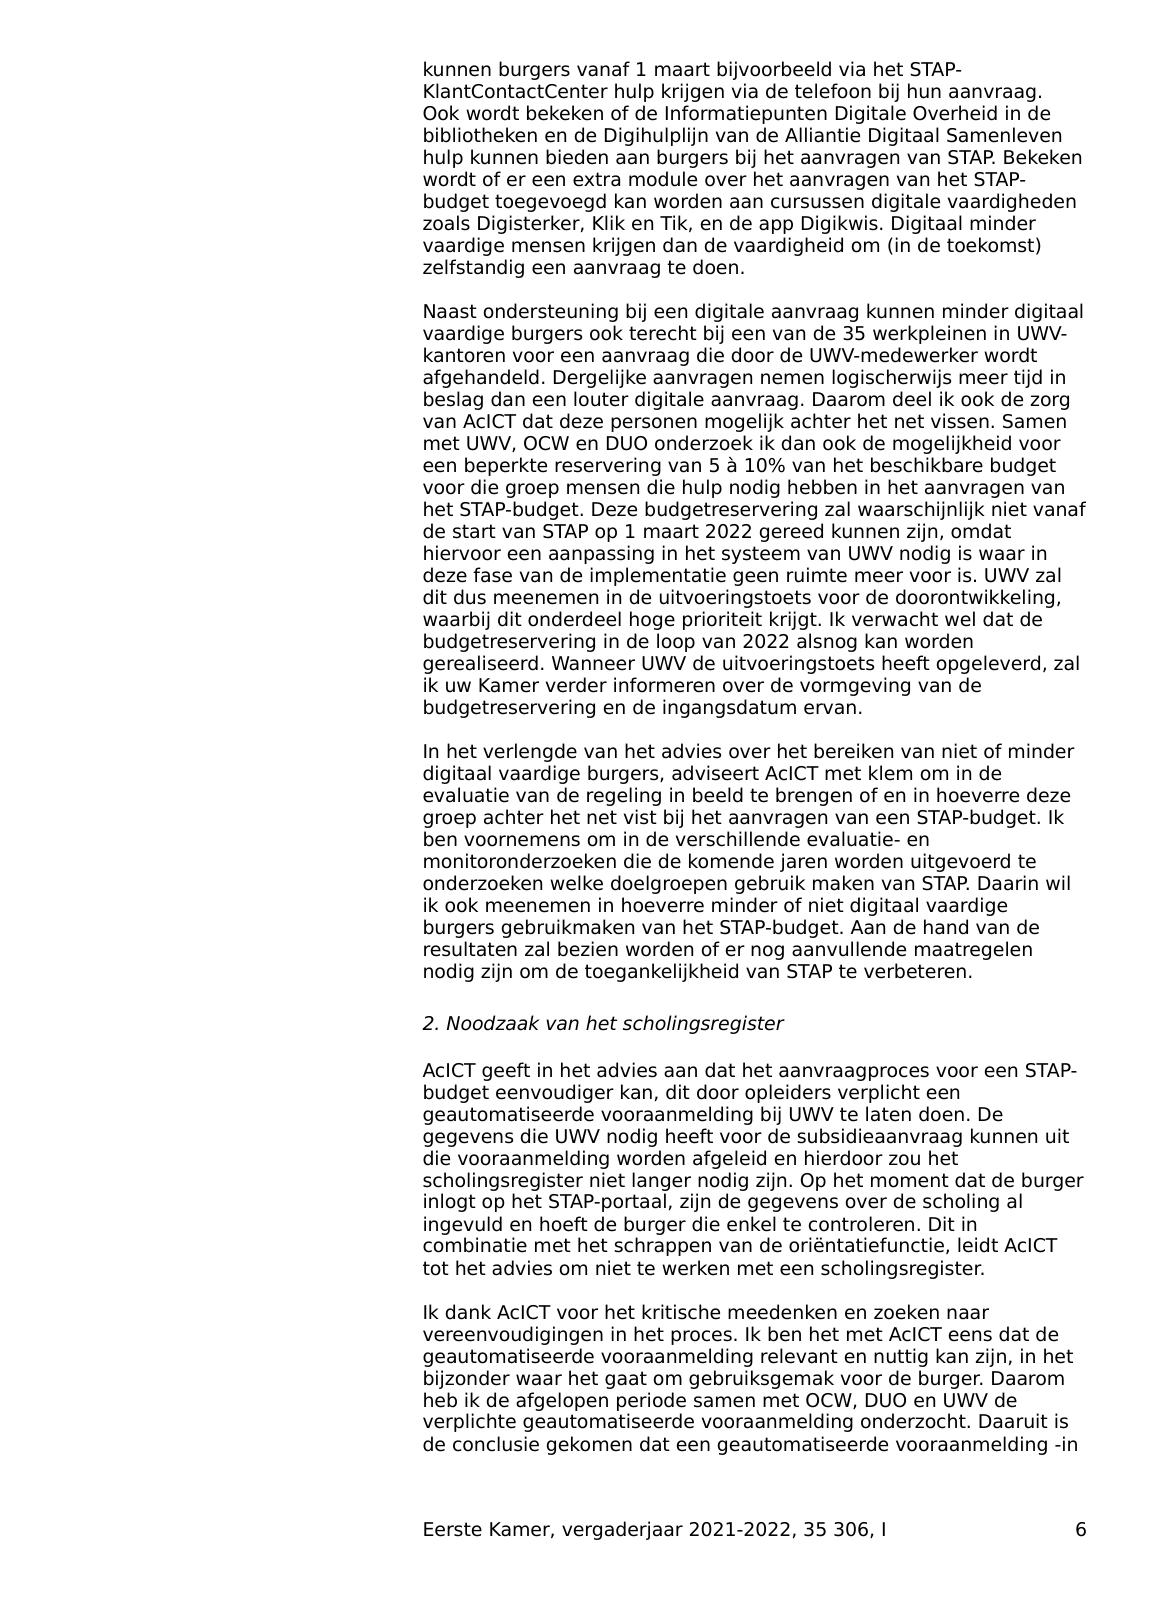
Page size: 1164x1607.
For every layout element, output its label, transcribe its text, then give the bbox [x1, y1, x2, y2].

text In het verlengde van het advies over het bereiken van niet of minder digitaal vaardige burgers, adviseert AcICT met klem om in de evaluatie van de regeling in beeld te brengen of en in hoeverre deze groep achter het net vist bij het aanvragen van een STAP-budget. Ik ben voornemens om in de verschillende evaluatie- en monitoronderzoeken die de komende jaren worden uitgevoerd te onderzoeken welke doelgroepen gebruik maken van STAP. Daarin wil ik ook meenemen in hoeverre minder of niet digitaal vaardige burgers gebruikmaken van het STAP-budget. Aan de hand van de resultaten zal bezien worden of er nog aanvullende maatregelen nodig zijn om de toegankelijkheid van STAP te verbeteren. [422, 741, 1087, 983]
subtitle 2. Noodzaak van het scholingsregister [422, 1013, 1087, 1034]
text Naast ondersteuning bij een digitale aanvraag kunnen minder digitaal vaardige burgers ook terecht bij een van de 35 werkpleinen in UWV-kantoren voor een aanvraag die door de UWV-medewerker wordt afgehandeld. Dergelijke aanvragen nemen logischerwijs meer tijd in beslag dan een louter digitale aanvraag. Daarom deel ik ook de zorg van AcICT dat deze personen mogelijk achter het net vissen. Samen met UWV, OCW en DUO onderzoek ik dan ook de mogelijkheid voor een beperkte reservering van 5 à 10% van het beschikbare budget voor die groep mensen die hulp nodig hebben in het aanvragen van het STAP-budget. Deze budgetreservering zal waarschijnlijk niet vanaf de start van STAP op 1 maart 2022 gereed kunnen zijn, omdat hiervoor een aanpassing in het systeem van UWV nodig is waar in deze fase van de implementatie geen ruimte meer voor is. UWV zal dit dus meenemen in de uitvoeringstoets voor de doorontwikkeling, waarbij dit onderdeel hoge prioriteit krijgt. Ik verwacht wel dat de budgetreservering in de loop van 2022 alsnog kan worden gerealiseerd. Wanneer UWV de uitvoeringstoets heeft opgeleverd, zal ik uw Kamer verder informeren over de vormgeving van de budgetreservering en de ingangsdatum ervan. [422, 301, 1087, 719]
text kunnen burgers vanaf 1 maart bijvoorbeeld via het STAP-KlantContactCenter hulp krijgen via de telefoon bij hun aanvraag. Ook wordt bekeken of de Informatiepunten Digitale Overheid in de bibliotheken en de Digihulplijn van de Alliantie Digitaal Samenleven hulp kunnen bieden aan burgers bij het aanvragen van STAP. Bekeken wordt of er een extra module over het aanvragen van het STAP-budget toegevoegd kan worden aan cursussen digitale vaardigheden zoals Digisterker, Klik en Tik, en de app Digikwis. Digitaal minder vaardige mensen krijgen dan de vaardigheid om (in de toekomst) zelfstandig een aanvraag te doen. [422, 59, 1087, 279]
text Ik dank AcICT voor het kritische meedenken en zoeken naar vereenvoudigingen in het proces. Ik ben het met AcICT eens dat de geautomatiseerde vooraanmelding relevant en nuttig kan zijn, in het bijzonder waar het gaat om gebruiksgemak voor de burger. Daarom heb ik de afgelopen periode samen met OCW, DUO en UWV de verplichte geautomatiseerde vooraanmelding onderzocht. Daaruit is de conclusie gekomen dat een geautomatiseerde vooraanmelding -in [422, 1302, 1087, 1455]
text AcICT geeft in het advies aan dat het aanvraagproces voor een STAP-budget eenvoudiger kan, dit door opleiders verplicht een geautomatiseerde vooraanmelding bij UWV te laten doen. De gegevens die UWV nodig heeft voor de subsidieaanvraag kunnen uit die vooraanmelding worden afgeleid en hierdoor zou het scholingsregister niet langer nodig zijn. Op het moment dat de burger inlogt op het STAP-portaal, zijn de gegevens over de scholing al ingevuld en hoeft de burger die enkel te controleren. Dit in combinatie met het schrappen van de oriëntatiefunctie, leidt AcICT tot het advies om niet te werken met een scholingsregister. [422, 1059, 1087, 1279]
